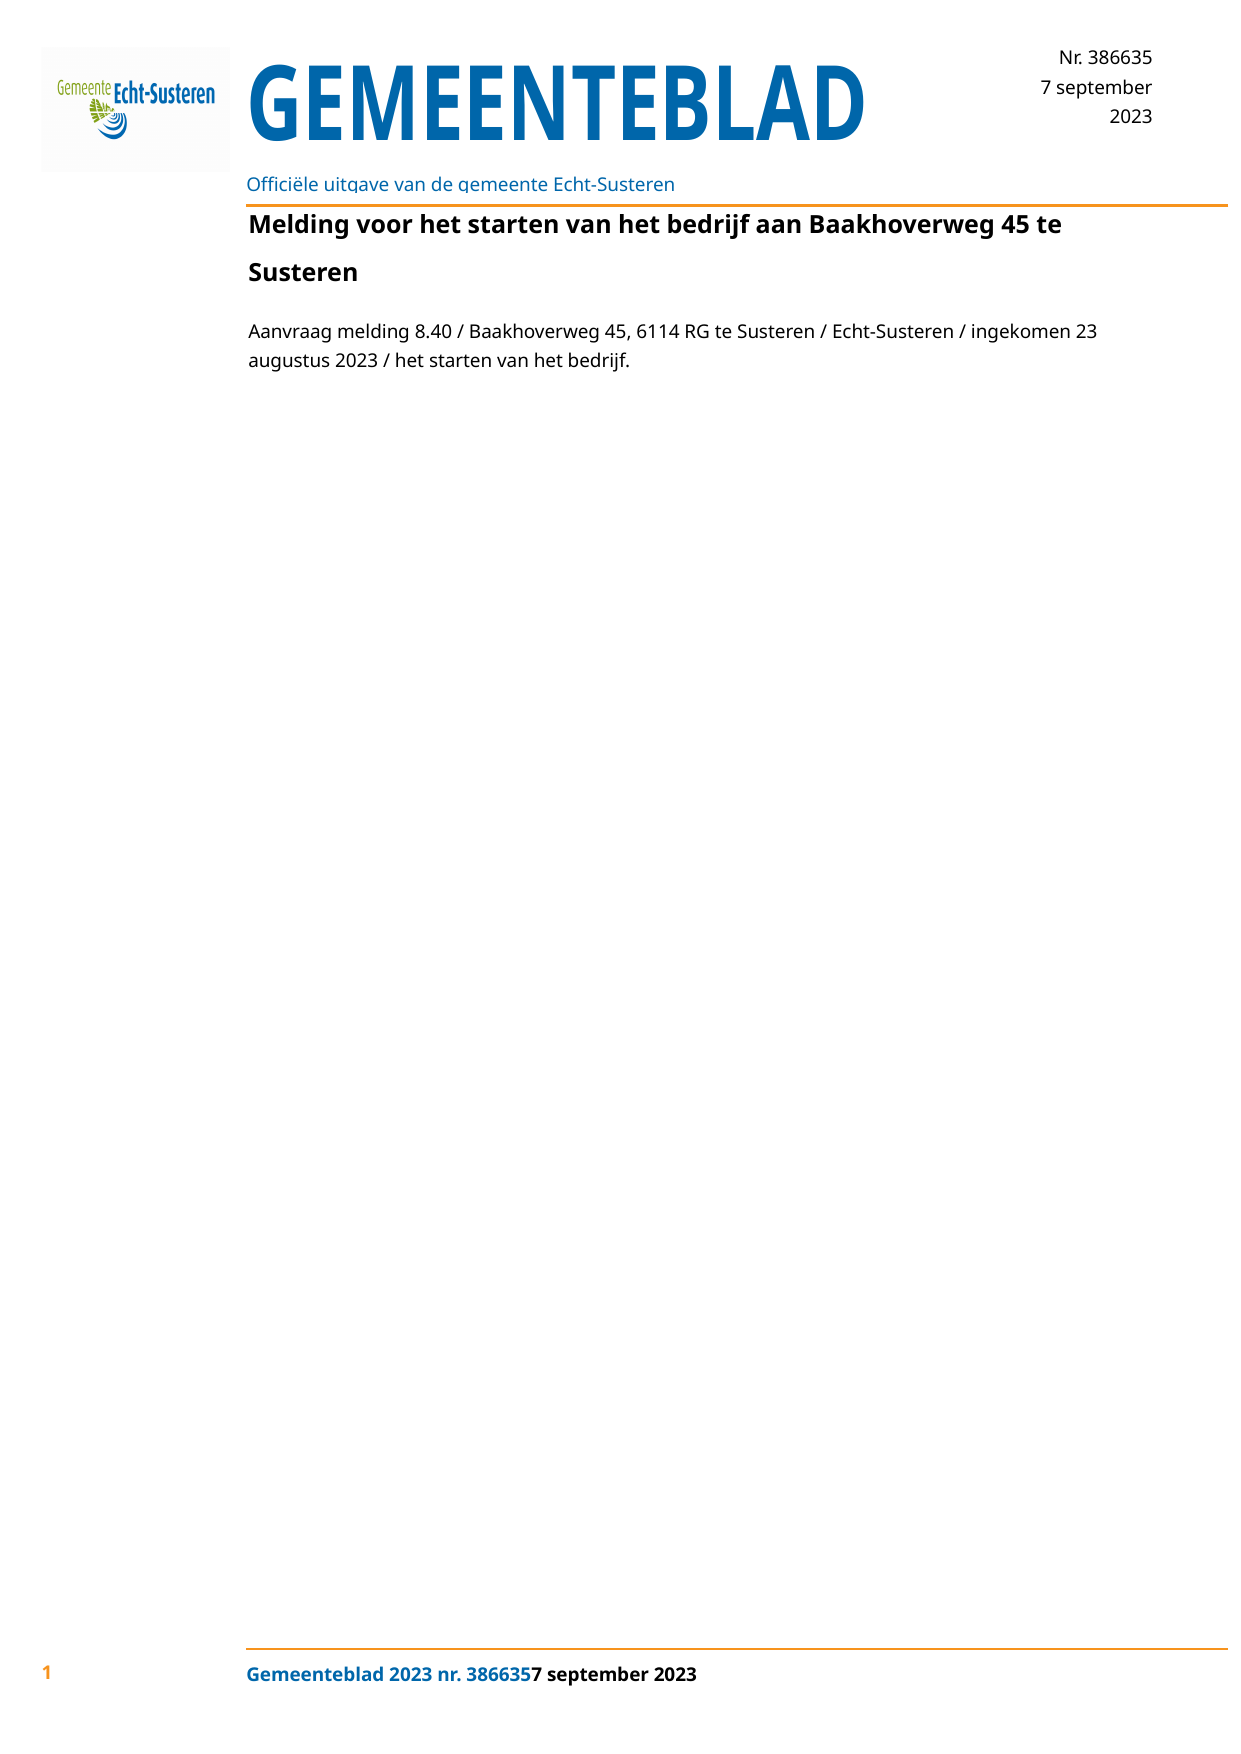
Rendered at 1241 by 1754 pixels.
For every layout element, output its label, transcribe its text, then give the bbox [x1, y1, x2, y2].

picture [41, 47, 231, 172]
text Aanvraag melding 8.40 / Baakhoverweg 45, 6114 RG te Susteren / Echt-Susteren / ingekomen 23 augustus 2023 / het starten van het bedrijf. [248, 318, 1152, 373]
text Melding voor het starten van het bedrijf aan Baakhoverweg 45 te Susteren [248, 207, 1152, 288]
